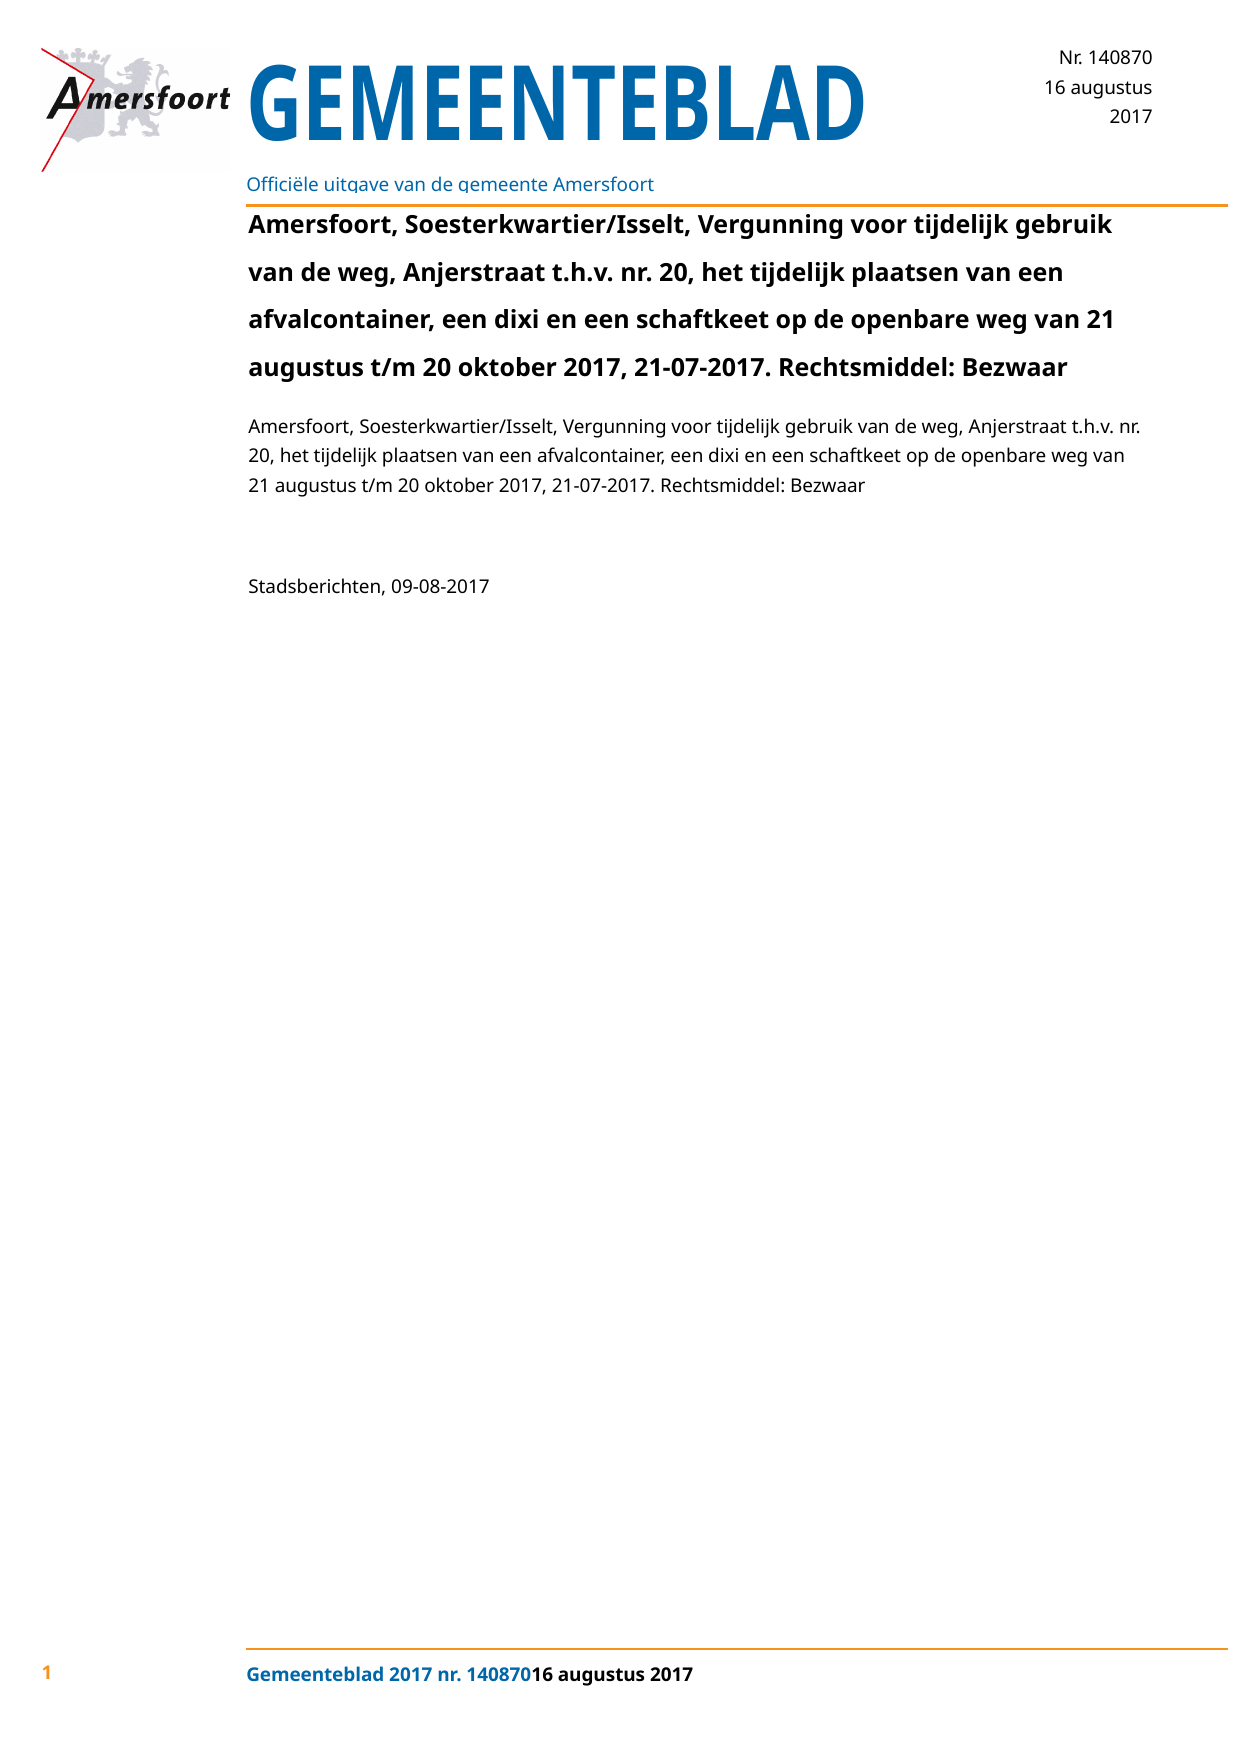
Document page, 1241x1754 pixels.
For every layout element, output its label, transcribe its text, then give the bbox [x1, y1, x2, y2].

text Stadsberichten, 09-08-2017 [248, 573, 1152, 599]
picture [41, 47, 231, 172]
text Amersfoort, Soesterkwartier/Isselt, Vergunning voor tijdelijk gebruik van de weg, Anjerstraat t.h.v. nr. 20, het tijdelijk plaatsen van een afvalcontainer, een dixi en een schaftkeet op de openbare weg van 21 augustus t/m 20 oktober 2017, 21-07-2017. Rechtsmiddel: Bezwaar [248, 207, 1152, 384]
text Amersfoort, Soesterkwartier/Isselt, Vergunning voor tijdelijk gebruik van de weg, Anjerstraat t.h.v. nr. 20, het tijdelijk plaatsen van een afvalcontainer, een dixi en een schaftkeet op de openbare weg van 21 augustus t/m 20 oktober 2017, 21-07-2017. Rechtsmiddel: Bezwaar [248, 413, 1152, 498]
